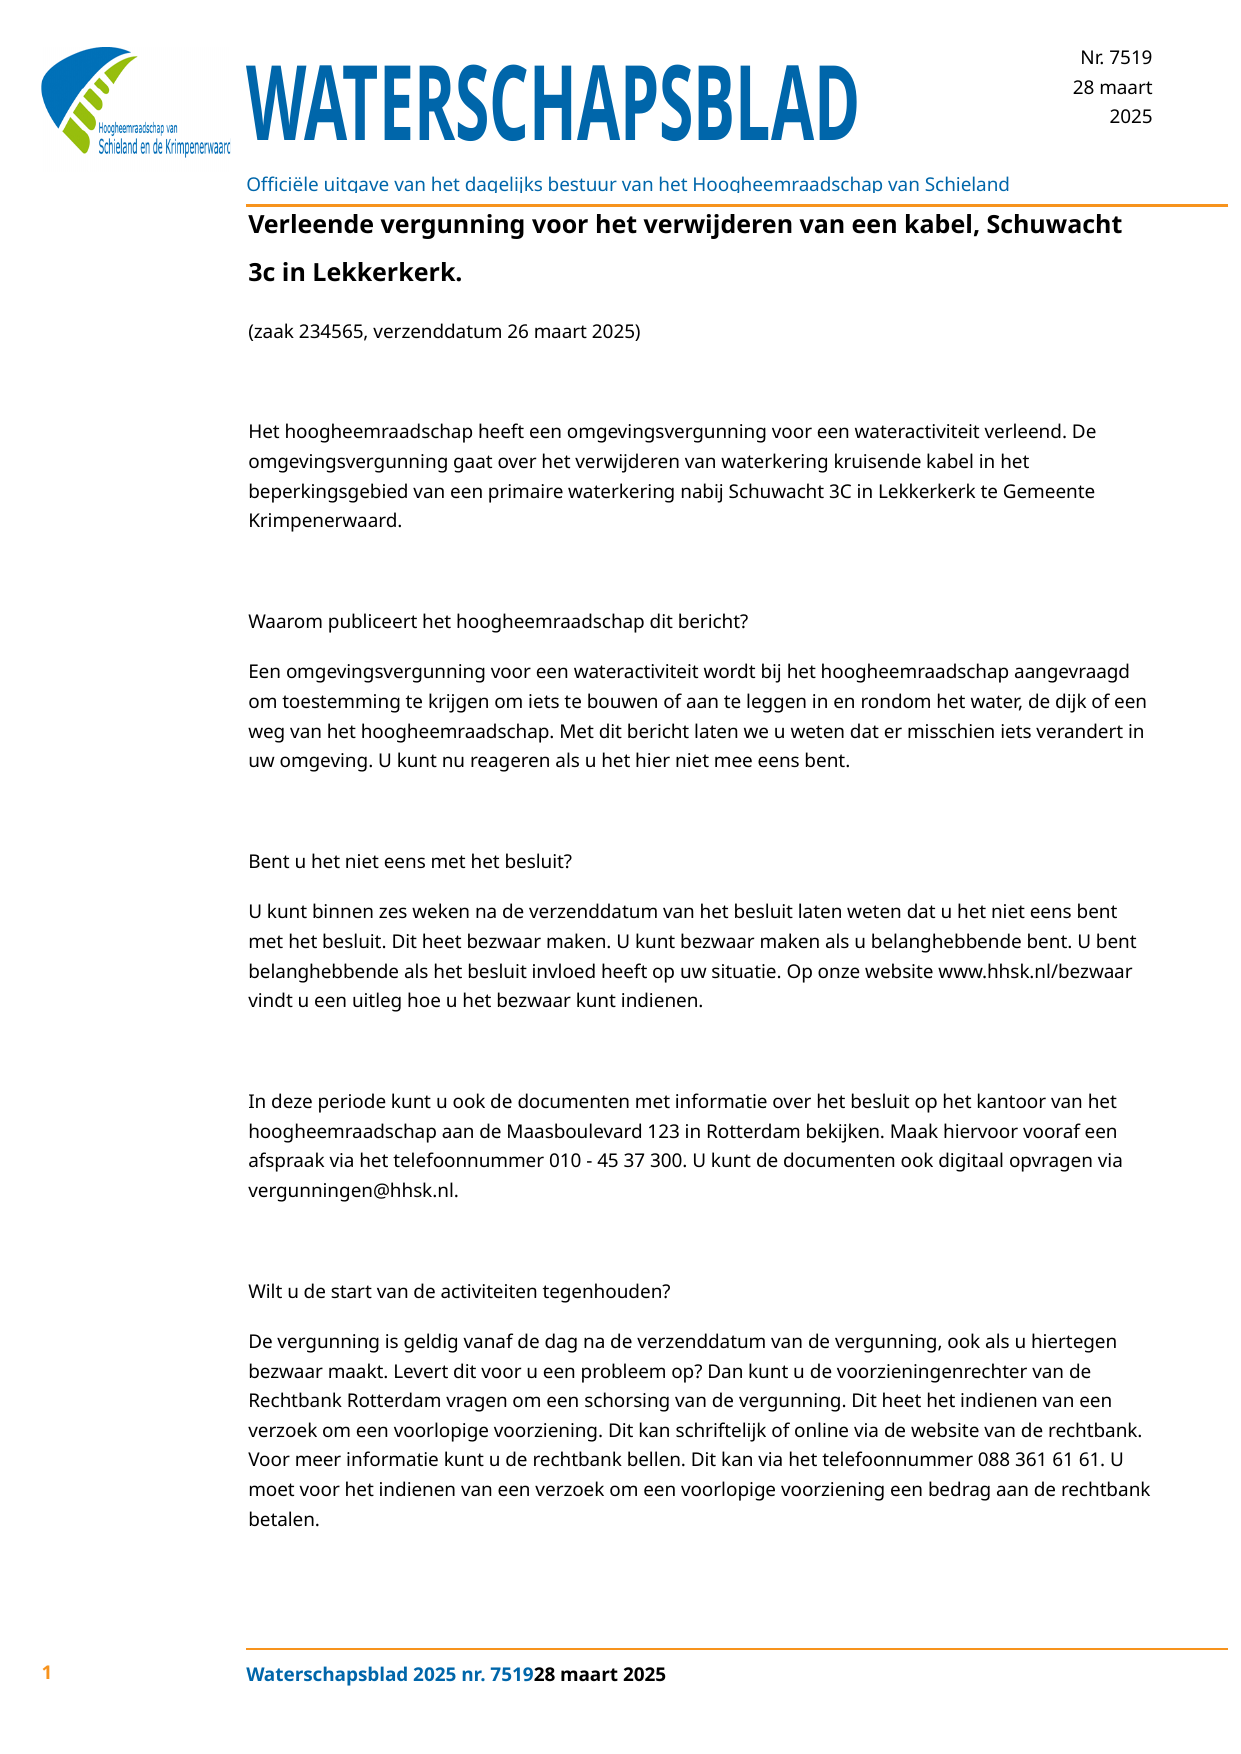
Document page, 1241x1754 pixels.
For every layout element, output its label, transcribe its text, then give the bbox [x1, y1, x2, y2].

text Verleende vergunning voor het verwijderen van een kabel, Schuwacht 3c in Lekkerkerk. [248, 207, 1152, 288]
text In deze periode kunt u ook de documenten met informatie over het besluit op het kantoor van het hoogheemraadschap aan de Maasboulevard 123 in Rotterdam bekijken. Maak hiervoor vooraf een afspraak via het telefoonnummer 010 - 45 37 300. U kunt de documenten ook digitaal opvragen via vergunningen@hhsk.nl. [248, 1088, 1152, 1203]
picture [41, 47, 231, 172]
text Een omgevingsvergunning voor een wateractiviteit wordt bij het hoogheemraadschap aangevraagd om toestemming te krijgen om iets te bouwen of aan te leggen in en rondom het water, de dijk of een weg van het hoogheemraadschap. Met dit bericht laten we u weten dat er misschien iets verandert in uw omgeving. U kunt nu reageren als u het hier niet mee eens bent. [248, 659, 1152, 773]
text De vergunning is geldig vanaf de dag na de verzenddatum van de vergunning, ook als u hiertegen bezwaar maakt. Levert dit voor u een probleem op? Dan kunt u de voorzieningenrechter van de Rechtbank Rotterdam vragen om een schorsing van de vergunning. Dit heet het indienen van een verzoek om een voorlopige voorziening. Dit kan schriftelijk of online via de website van de rechtbank. Voor meer informatie kunt u de rechtbank bellen. Dit kan via het telefoonnummer 088 361 61 61. U moet voor het indienen van een verzoek om een voorlopige voorziening een bedrag aan de rechtbank betalen. [248, 1328, 1152, 1532]
text Waarom publiceert het hoogheemraadschap dit bericht? [248, 608, 1152, 634]
text (zaak 234565, verzenddatum 26 maart 2025) [248, 318, 1152, 344]
text Het hoogheemraadschap heeft een omgevingsvergunning voor een wateractiviteit verleend. De omgevingsvergunning gaat over het verwijderen van waterkering kruisende kabel in het beperkingsgebied van een primaire waterkering nabij Schuwacht 3C in Lekkerkerk te Gemeente Krimpenerwaard. [248, 419, 1152, 533]
text Wilt u de start van de activiteiten tegenhouden? [248, 1278, 1152, 1304]
text U kunt binnen zes weken na de verzenddatum van het besluit laten weten dat u het niet eens bent met het besluit. Dit heet bezwaar maken. U kunt bezwaar maken als u belanghebbende bent. U bent belanghebbende als het besluit invloed heeft op uw situatie. Op onze website www.hhsk.nl/bezwaar vindt u een uitleg hoe u het bezwaar kunt indienen. [248, 899, 1152, 1013]
text Bent u het niet eens met het besluit? [248, 848, 1152, 874]
